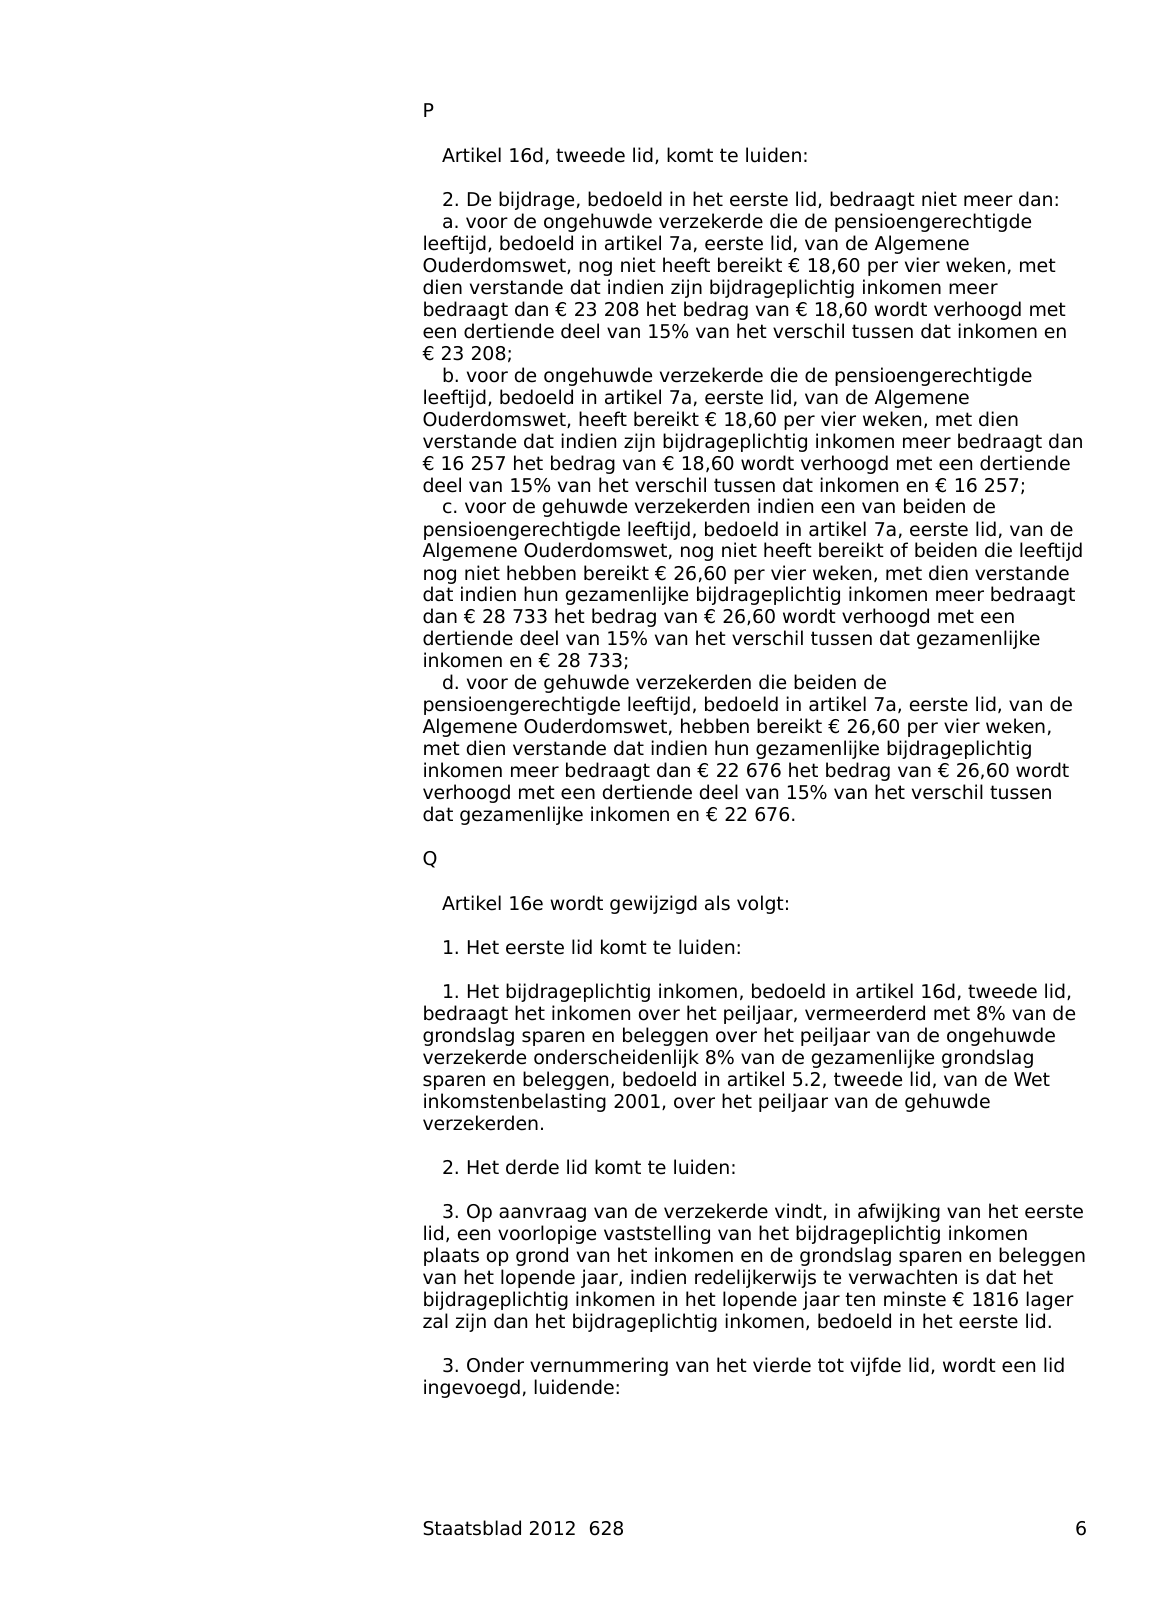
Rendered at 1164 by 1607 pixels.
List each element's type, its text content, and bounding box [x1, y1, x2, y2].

text 3. Onder vernummering van het vierde tot vijfde lid, wordt een lid ingevoegd, luidende: [422, 1355, 1087, 1399]
text d. voor de gehuwde verzekerden die beiden de pensioengerechtigde leeftijd, bedoeld in artikel 7a, eerste lid, van de Algemene Ouderdomswet, hebben bereikt € 26,60 per vier weken, met dien verstande dat indien hun gezamenlijke bijdrageplichtig inkomen meer bedraagt dan € 22 676 het bedrag van € 26,60 wordt verhoogd met een dertiende deel van 15% van het verschil tussen dat gezamenlijke inkomen en € 22 676. [422, 672, 1087, 826]
text 2. Het derde lid komt te luiden: [422, 1157, 1087, 1179]
text c. voor de gehuwde verzekerden indien een van beiden de pensioengerechtigde leeftijd, bedoeld in artikel 7a, eerste lid, van de Algemene Ouderdomswet, nog niet heeft bereikt of beiden die leeftijd nog niet hebben bereikt € 26,60 per vier weken, met dien verstande dat indien hun gezamenlijke bijdrageplichtig inkomen meer bedraagt dan € 28 733 het bedrag van € 26,60 wordt verhoogd met een dertiende deel van 15% van het verschil tussen dat gezamenlijke inkomen en € 28 733; [422, 496, 1087, 672]
text Artikel 16e wordt gewijzigd als volgt: [422, 892, 1087, 914]
text b. voor de ongehuwde verzekerde die de pensioengerechtigde leeftijd, bedoeld in artikel 7a, eerste lid, van de Algemene Ouderdomswet, heeft bereikt € 18,60 per vier weken, met dien verstande dat indien zijn bijdrageplichtig inkomen meer bedraagt dan € 16 257 het bedrag van € 18,60 wordt verhoogd met een dertiende deel van 15% van het verschil tussen dat inkomen en € 16 257; [422, 364, 1087, 496]
text 1. Het eerste lid komt te luiden: [422, 937, 1087, 959]
text Q [422, 848, 1087, 870]
text a. voor de ongehuwde verzekerde die de pensioengerechtigde leeftijd, bedoeld in artikel 7a, eerste lid, van de Algemene Ouderdomswet, nog niet heeft bereikt € 18,60 per vier weken, met dien verstande dat indien zijn bijdrageplichtig inkomen meer bedraagt dan € 23 208 het bedrag van € 18,60 wordt verhoogd met een dertiende deel van 15% van het verschil tussen dat inkomen en € 23 208; [422, 211, 1087, 364]
text 2. De bijdrage, bedoeld in het eerste lid, bedraagt niet meer dan: [422, 189, 1087, 211]
text Artikel 16d, tweede lid, komt te luiden: [422, 144, 1087, 167]
text 3. Op aanvraag van de verzekerde vindt, in afwijking van het eerste lid, een voorlopige vaststelling van het bijdrageplichtig inkomen plaats op grond van het inkomen en de grondslag sparen en beleggen van het lopende jaar, indien redelijkerwijs te verwachten is dat het bijdrageplichtig inkomen in het lopende jaar ten minste € 1816 lager zal zijn dan het bijdrageplichtig inkomen, bedoeld in het eerste lid. [422, 1201, 1087, 1333]
text P [422, 100, 1087, 122]
text 1. Het bijdrageplichtig inkomen, bedoeld in artikel 16d, tweede lid, bedraagt het inkomen over het peiljaar, vermeerderd met 8% van de grondslag sparen en beleggen over het peiljaar van de ongehuwde verzekerde onderscheidenlijk 8% van de gezamenlijke grondslag sparen en beleggen, bedoeld in artikel 5.2, tweede lid, van de Wet inkomstenbelasting 2001, over het peiljaar van de gehuwde verzekerden. [422, 981, 1087, 1135]
